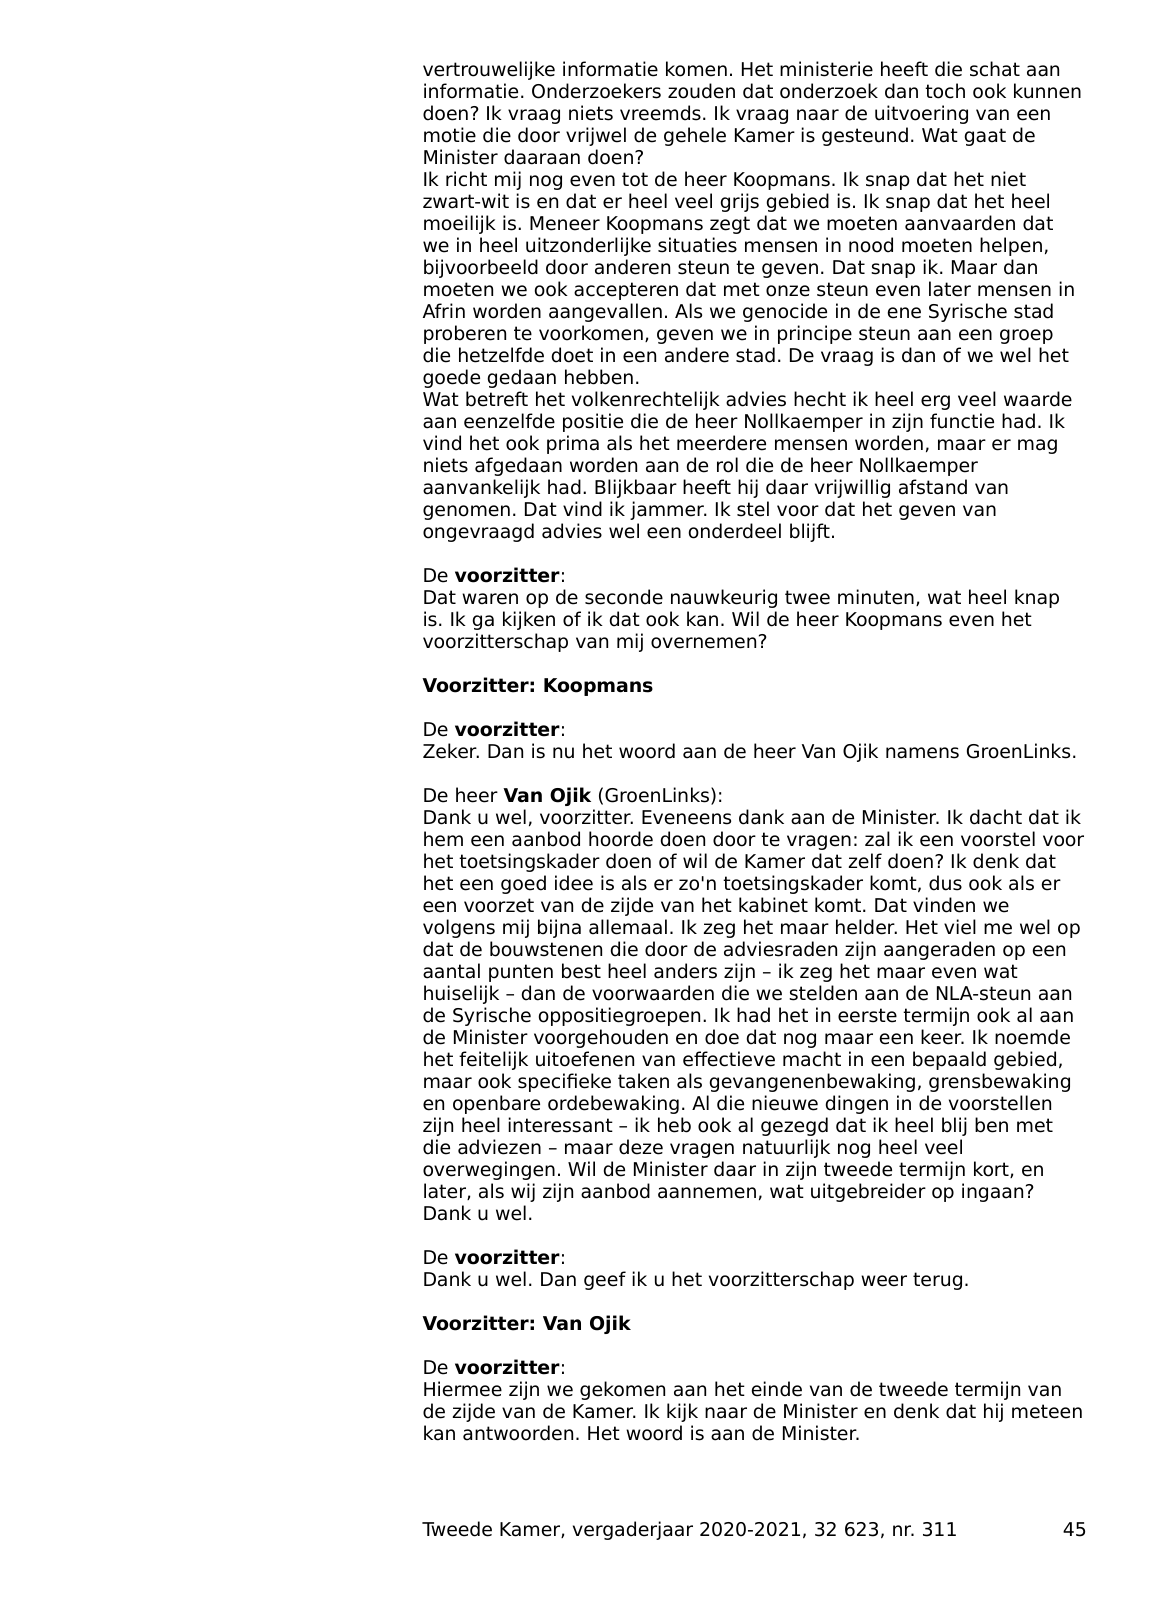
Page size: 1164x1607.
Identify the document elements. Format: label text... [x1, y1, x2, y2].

text Dat waren op de seconde nauwkeurig twee minuten, wat heel knap is. Ik ga kijken of ik dat ook kan. Wil de heer Koopmans even het voorzitterschap van mij overnemen? [422, 587, 1087, 653]
text De voorzitter: [422, 719, 1087, 741]
text De voorzitter: [422, 565, 1087, 587]
subtitle Voorzitter: Van Ojik [422, 1313, 1087, 1335]
text vertrouwelijke informatie komen. Het ministerie heeft die schat aan informatie. Onderzoekers zouden dat onderzoek dan toch ook kunnen doen? Ik vraag niets vreemds. Ik vraag naar de uitvoering van een motie die door vrijwel de gehele Kamer is gesteund. Wat gaat de Minister daaraan doen? [422, 59, 1087, 169]
text Ik richt mij nog even tot de heer Koopmans. Ik snap dat het niet zwart-wit is en dat er heel veel grijs gebied is. Ik snap dat het heel moeilijk is. Meneer Koopmans zegt dat we moeten aanvaarden dat we in heel uitzonderlijke situaties mensen in nood moeten helpen, bijvoorbeeld door anderen steun te geven. Dat snap ik. Maar dan moeten we ook accepteren dat met onze steun even later mensen in Afrin worden aangevallen. Als we genocide in de ene Syrische stad proberen te voorkomen, geven we in principe steun aan een groep die hetzelfde doet in een andere stad. De vraag is dan of we wel het goede gedaan hebben. [422, 169, 1087, 389]
text Zeker. Dan is nu het woord aan de heer Van Ojik namens GroenLinks. [422, 741, 1087, 763]
subtitle Voorzitter: Koopmans [422, 675, 1087, 697]
text De heer Van Ojik (GroenLinks): [422, 785, 1087, 807]
text Wat betreft het volkenrechtelijk advies hecht ik heel erg veel waarde aan eenzelfde positie die de heer Nollkaemper in zijn functie had. Ik vind het ook prima als het meerdere mensen worden, maar er mag niets afgedaan worden aan de rol die de heer Nollkaemper aanvankelijk had. Blijkbaar heeft hij daar vrijwillig afstand van genomen. Dat vind ik jammer. Ik stel voor dat het geven van ongevraagd advies wel een onderdeel blijft. [422, 389, 1087, 543]
text De voorzitter: [422, 1247, 1087, 1269]
text Hiermee zijn we gekomen aan het einde van de tweede termijn van de zijde van de Kamer. Ik kijk naar de Minister en denk dat hij meteen kan antwoorden. Het woord is aan de Minister. [422, 1379, 1087, 1445]
text Dank u wel, voorzitter. Eveneens dank aan de Minister. Ik dacht dat ik hem een aanbod hoorde doen door te vragen: zal ik een voorstel voor het toetsingskader doen of wil de Kamer dat zelf doen? Ik denk dat het een goed idee is als er zo'n toetsingskader komt, dus ook als er een voorzet van de zijde van het kabinet komt. Dat vinden we volgens mij bijna allemaal. Ik zeg het maar helder. Het viel me wel op dat de bouwstenen die door de adviesraden zijn aangeraden op een aantal punten best heel anders zijn – ik zeg het maar even wat huiselijk – dan de voorwaarden die we stelden aan de NLA-steun aan de Syrische oppositiegroepen. Ik had het in eerste termijn ook al aan de Minister voorgehouden en doe dat nog maar een keer. Ik noemde het feitelijk uitoefenen van effectieve macht in een bepaald gebied, maar ook specifieke taken als gevangenenbewaking, grensbewaking en openbare ordebewaking. Al die nieuwe dingen in de voorstellen zijn heel interessant – ik heb ook al gezegd dat ik heel blij ben met die adviezen – maar deze vragen natuurlijk nog heel veel overwegingen. Wil de Minister daar in zijn tweede termijn kort, en later, als wij zijn aanbod aannemen, wat uitgebreider op ingaan? [422, 807, 1087, 1203]
text De voorzitter: [422, 1357, 1087, 1379]
text Dank u wel. [422, 1203, 1087, 1225]
text Dank u wel. Dan geef ik u het voorzitterschap weer terug. [422, 1269, 1087, 1291]
